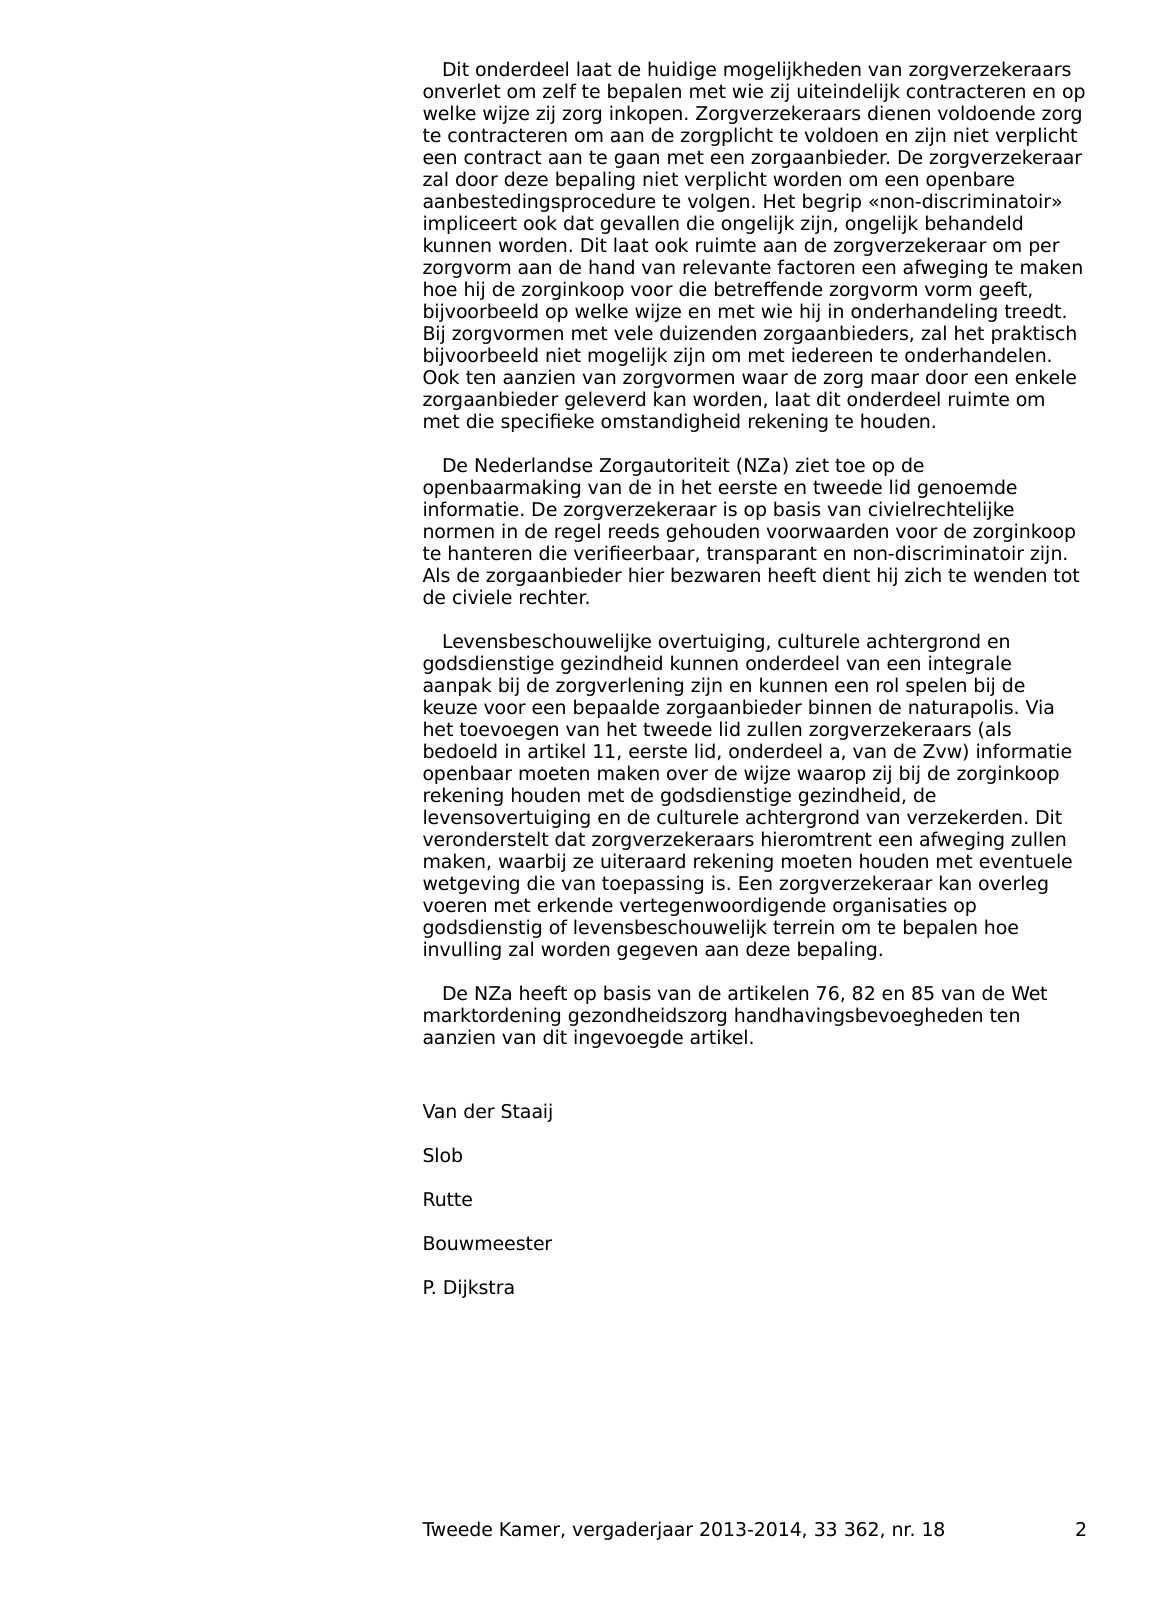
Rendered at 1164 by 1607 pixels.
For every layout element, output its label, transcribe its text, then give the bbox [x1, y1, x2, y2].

text De NZa heeft op basis van de artikelen 76, 82 en 85 van de Wet marktordening gezondheidszorg handhavingsbevoegheden ten aanzien van dit ingevoegde artikel. [422, 983, 1087, 1049]
text Levensbeschouwelijke overtuiging, culturele achtergrond en godsdienstige gezindheid kunnen onderdeel van een integrale aanpak bij de zorgverlening zijn en kunnen een rol spelen bij de keuze voor een bepaalde zorgaanbieder binnen de naturapolis. Via het toevoegen van het tweede lid zullen zorgverzekeraars (als bedoeld in artikel 11, eerste lid, onderdeel a, van de Zvw) informatie openbaar moeten maken over de wijze waarop zij bij de zorginkoop rekening houden met de godsdienstige gezindheid, de levensovertuiging en de culturele achtergrond van verzekerden. Dit veronderstelt dat zorgverzekeraars hieromtrent een afweging zullen maken, waarbij ze uiteraard rekening moeten houden met eventuele wetgeving die van toepassing is. Een zorgverzekeraar kan overleg voeren met erkende vertegenwoordigende organisaties op godsdienstig of levensbeschouwelijk terrein om te bepalen hoe invulling zal worden gegeven aan deze bepaling. [422, 631, 1087, 961]
text Van der Staaij Slob Rutte Bouwmeester P. Dijkstra [422, 1079, 1087, 1298]
text Dit onderdeel laat de huidige mogelijkheden van zorgverzekeraars onverlet om zelf te bepalen met wie zij uiteindelijk contracteren en op welke wijze zij zorg inkopen. Zorgverzekeraars dienen voldoende zorg te contracteren om aan de zorgplicht te voldoen en zijn niet verplicht een contract aan te gaan met een zorgaanbieder. De zorgverzekeraar zal door deze bepaling niet verplicht worden om een openbare aanbestedingsprocedure te volgen. Het begrip «non-discriminatoir» impliceert ook dat gevallen die ongelijk zijn, ongelijk behandeld kunnen worden. Dit laat ook ruimte aan de zorgverzekeraar om per zorgvorm aan de hand van relevante factoren een afweging te maken hoe hij de zorginkoop voor die betreffende zorgvorm vorm geeft, bijvoorbeeld op welke wijze en met wie hij in onderhandeling treedt. Bij zorgvormen met vele duizenden zorgaanbieders, zal het praktisch bijvoorbeeld niet mogelijk zijn om met iedereen te onderhandelen. Ook ten aanzien van zorgvormen waar de zorg maar door een enkele zorgaanbieder geleverd kan worden, laat dit onderdeel ruimte om met die specifieke omstandigheid rekening te houden. [422, 59, 1087, 433]
text De Nederlandse Zorgautoriteit (NZa) ziet toe op de openbaarmaking van de in het eerste en tweede lid genoemde informatie. De zorgverzekeraar is op basis van civielrechtelijke normen in de regel reeds gehouden voorwaarden voor de zorginkoop te hanteren die verifieerbaar, transparant en non-discriminatoir zijn. Als de zorgaanbieder hier bezwaren heeft dient hij zich te wenden tot de civiele rechter. [422, 455, 1087, 609]
